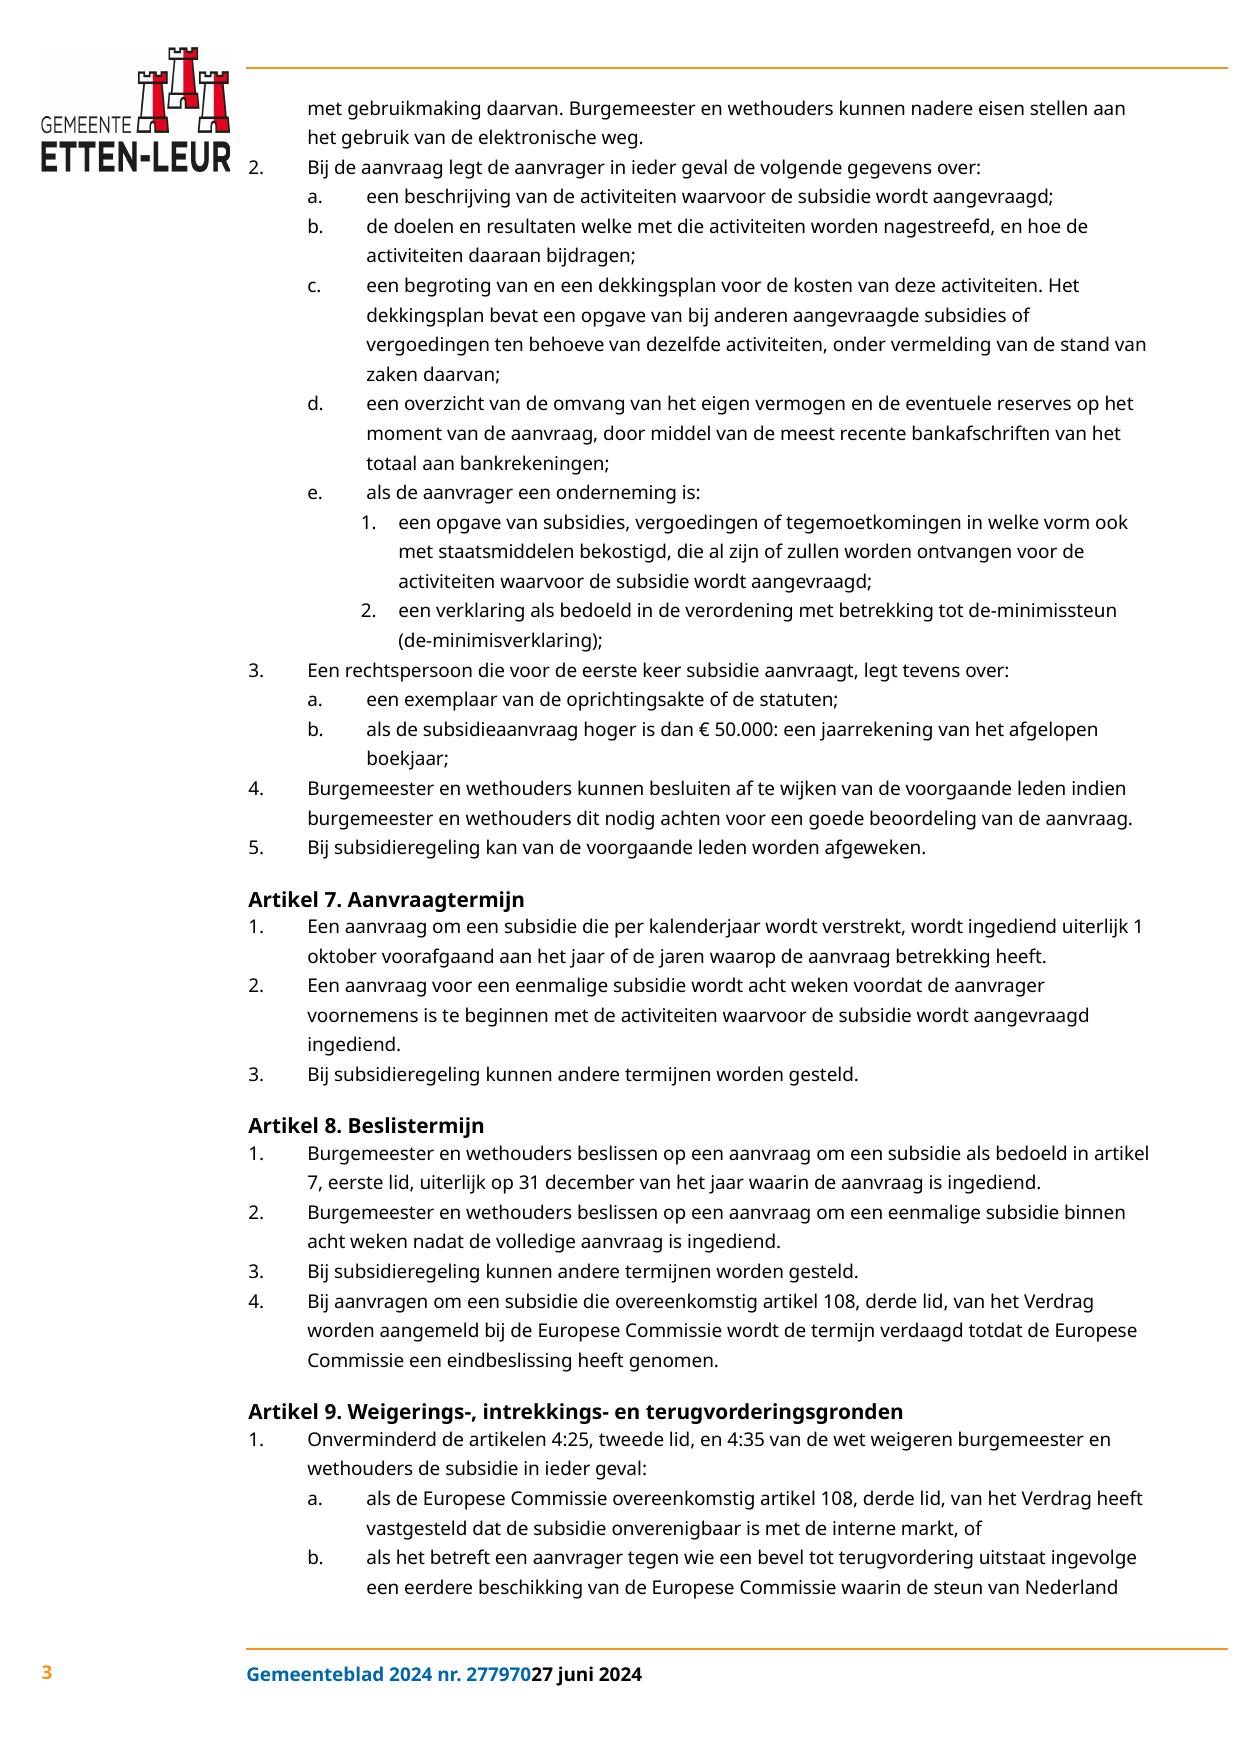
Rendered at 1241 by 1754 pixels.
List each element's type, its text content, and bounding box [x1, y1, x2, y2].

list Burgemeester en wethouders beslissen op een aanvraag om een subsidie als bedoeld in artikel 7, eerste lid, uiterlijk op 31 december van het jaar waarin de aanvraag is ingediend. [248, 1140, 1152, 1195]
list als de aanvrager een onderneming is: [307, 479, 1152, 505]
list een beschrijving van de activiteiten waarvoor de subsidie wordt aangevraagd; [307, 183, 1152, 209]
list Bij subsidieregeling kunnen andere termijnen worden gesteld. [248, 1061, 1152, 1087]
list Burgemeester en wethouders kunnen besluiten af te wijken van de voorgaande leden indien burgemeester en wethouders dit nodig achten voor een goede beoordeling van de aanvraag. [248, 775, 1152, 831]
list een verklaring als bedoeld in de verordening met betrekking tot de-minimissteun (de-minimisverklaring); [361, 598, 1152, 653]
list de doelen en resultaten welke met die activiteiten worden nagestreefd, en hoe de activiteiten daaraan bijdragen; [307, 213, 1152, 268]
list als de subsidieaanvraag hoger is dan € 50.000: een jaarrekening van het afgelopen boekjaar; [307, 716, 1152, 771]
text Artikel 9. Weigerings-, intrekkings- en terugvorderingsgronden [248, 1397, 1152, 1426]
list met gebruikmaking daarvan. Burgemeester en wethouders kunnen nadere eisen stellen aan het gebruik van de elektronische weg. [248, 95, 1152, 150]
list Een aanvraag voor een eenmalige subsidie wordt acht weken voordat de aanvrager voornemens is te beginnen met de activiteiten waarvoor de subsidie wordt aangevraagd ingediend. [248, 972, 1152, 1057]
list een overzicht van de omvang van het eigen vermogen en de eventuele reserves op het moment van de aanvraag, door middel van de meest recente bankafschriften van het totaal aan bankrekeningen; [307, 391, 1152, 476]
list een opgave van subsidies, vergoedingen of tegemoetkomingen in welke vorm ook met staatsmiddelen bekostigd, die al zijn of zullen worden ontvangen voor de activiteiten waarvoor de subsidie wordt aangevraagd; [361, 509, 1152, 594]
list Bij subsidieregeling kunnen andere termijnen worden gesteld. [248, 1258, 1152, 1284]
text Artikel 8. Beslistermijn [248, 1112, 1152, 1140]
list een exemplaar van de oprichtingsakte of de statuten; [307, 686, 1152, 712]
list Een rechtspersoon die voor de eerste keer subsidie aanvraagt, legt tevens over: [248, 657, 1152, 683]
text Artikel 7. Aanvraagtermijn [248, 885, 1152, 913]
list Burgemeester en wethouders beslissen op een aanvraag om een eenmalige subsidie binnen acht weken nadat de volledige aanvraag is ingediend. [248, 1199, 1152, 1254]
list als het betreft een aanvrager tegen wie een bevel tot terugvordering uitstaat ingevolge een eerdere beschikking van de Europese Commissie waarin de steun van Nederland [307, 1544, 1152, 1599]
list Een aanvraag om een subsidie die per kalenderjaar wordt verstrekt, wordt ingediend uiterlijk 1 oktober voorafgaand aan het jaar of de jaren waarop de aanvraag betrekking heeft. [248, 913, 1152, 968]
picture [41, 47, 231, 172]
list als de Europese Commissie overeenkomstig artikel 108, derde lid, van het Verdrag heeft vastgesteld dat de subsidie onverenigbaar is met de interne markt, of [307, 1485, 1152, 1540]
list Bij subsidieregeling kan van de voorgaande leden worden afgeweken. [248, 834, 1152, 860]
list Onverminderd de artikelen 4:25, tweede lid, en 4:35 van de wet weigeren burgemeester en wethouders de subsidie in ieder geval: [248, 1426, 1152, 1481]
list Bij de aanvraag legt de aanvrager in ieder geval de volgende gegevens over: [248, 154, 1152, 180]
list een begroting van en een dekkingsplan voor de kosten van deze activiteiten. Het dekkingsplan bevat een opgave van bij anderen aangevraagde subsidies of vergoedingen ten behoeve van dezelfde activiteiten, onder vermelding van de stand van zaken daarvan; [307, 272, 1152, 387]
list Bij aanvragen om een subsidie die overeenkomstig artikel 108, derde lid, van het Verdrag worden aangemeld bij de Europese Commissie wordt de termijn verdaagd totdat de Europese Commissie een eindbeslissing heeft genomen. [248, 1288, 1152, 1373]
